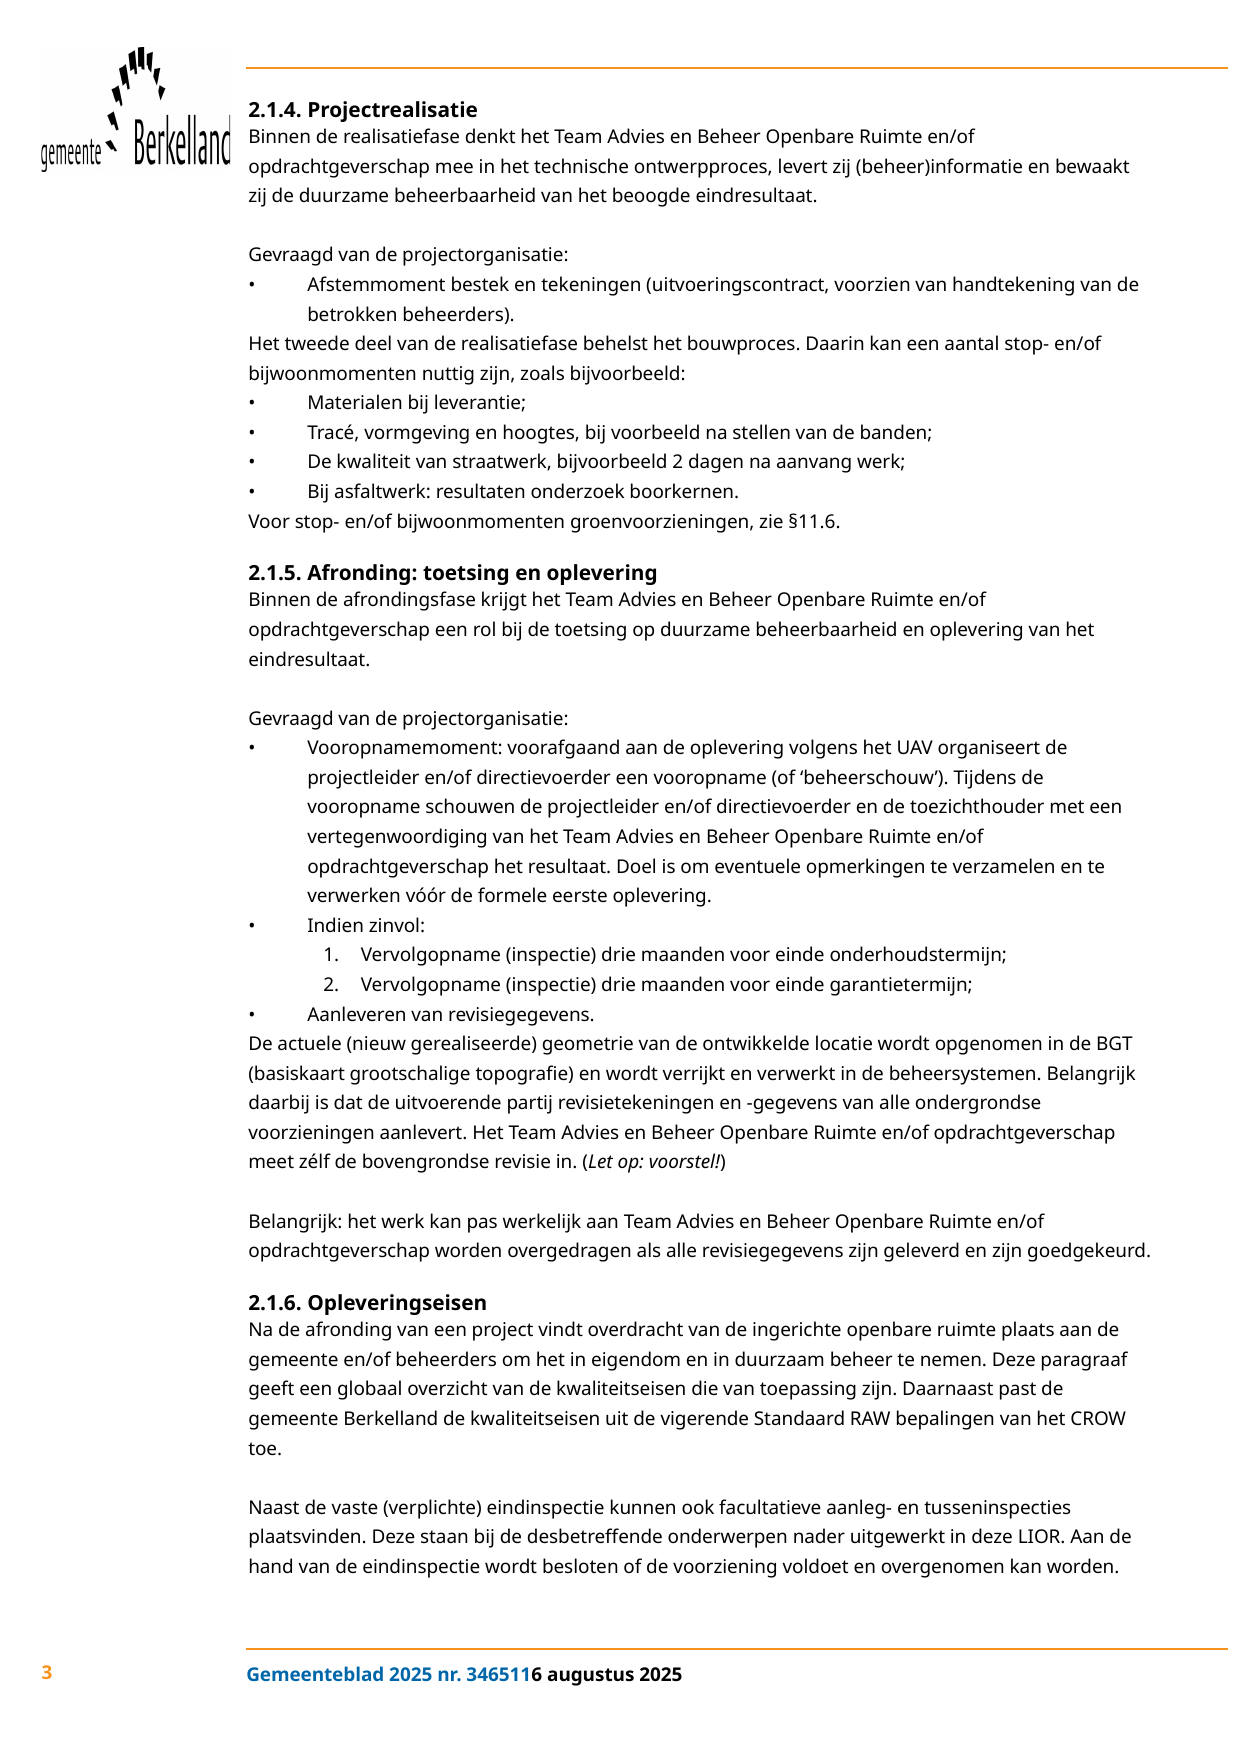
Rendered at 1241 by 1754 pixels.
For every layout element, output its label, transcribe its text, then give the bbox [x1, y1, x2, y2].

list Tracé, vormgeving en hoogtes, bij voorbeeld na stellen van de banden; [248, 419, 1152, 445]
list Vervolgopname (inspectie) drie maanden voor einde garantietermijn; [323, 971, 1152, 997]
text 2.1.4. Projectrealisatie [248, 95, 1152, 123]
text 2.1.5. Afronding: toetsing en oplevering [248, 558, 1152, 587]
list Afstemmoment bestek en tekeningen (uitvoeringscontract, voorzien van handtekening van de betrokken beheerders). [248, 271, 1152, 326]
text Belangrijk: het werk kan pas werkelijk aan Team Advies en Beheer Openbare Ruimte en/of opdrachtgeverschap worden overgedragen als alle revisiegegevens zijn geleverd en zijn goedgekeurd. [248, 1208, 1152, 1263]
list De kwaliteit van straatwerk, bijvoorbeeld 2 dagen na aanvang werk; [248, 449, 1152, 474]
text De actuele (nieuw gerealiseerde) geometrie van de ontwikkelde locatie wordt opgenomen in de BGT (basiskaart grootschalige topografie) en wordt verrijkt en verwerkt in de beheersystemen. Belangrijk daarbij is dat de uitvoerende partij revisietekeningen en -gegevens van alle ondergrondse voorzieningen aanlevert. Het Team Advies en Beheer Openbare Ruimte en/of opdrachtgeverschap meet zélf de bovengrondse revisie in. (Let op: voorstel!) [248, 1030, 1152, 1174]
text 2.1.6. Opleveringseisen [248, 1288, 1152, 1316]
list Bij asfaltwerk: resultaten onderzoek boorkernen. [248, 478, 1152, 504]
text Na de afronding van een project vindt overdracht van de ingerichte openbare ruimte plaats aan de gemeente en/of beheerders om het in eigendom en in duurzaam beheer te nemen. Deze paragraaf geeft een globaal overzicht van de kwaliteitseisen die van toepassing zijn. Daarnaast past de gemeente Berkelland de kwaliteitseisen uit de vigerende Standaard RAW bepalingen van het CROW toe. [248, 1316, 1152, 1460]
text Het tweede deel van de realisatiefase behelst het bouwproces. Daarin kan een aantal stop- en/of bijwoonmomenten nuttig zijn, zoals bijvoorbeeld: [248, 330, 1152, 386]
text Gevraagd van de projectorganisatie: [248, 242, 1152, 267]
list Aanleveren van revisiegegevens. [248, 1001, 1152, 1027]
text Binnen de realisatiefase denkt het Team Advies en Beheer Openbare Ruimte en/of opdrachtgeverschap mee in het technische ontwerpproces, levert zij (beheer)informatie en bewaakt zij de duurzame beheerbaarheid van het beoogde eindresultaat. [248, 123, 1152, 208]
text Voor stop- en/of bijwoonmomenten groenvoorzieningen, zie §11.6. [248, 508, 1152, 533]
list Vervolgopname (inspectie) drie maanden voor einde onderhoudstermijn; [323, 942, 1152, 967]
picture [41, 47, 231, 172]
list Materialen bij leverantie; [248, 389, 1152, 415]
list Indien zinvol: [248, 912, 1152, 938]
text Gevraagd van de projectorganisatie: [248, 705, 1152, 731]
list Vooropnamemoment: voorafgaand aan de oplevering volgens het UAV organiseert de projectleider en/of directievoerder een vooropname (of ‘beheerschouw’). Tijdens de vooropname schouwen de projectleider en/of directievoerder en de toezichthouder met een vertegenwoordiging van het Team Advies en Beheer Openbare Ruimte en/of opdrachtgeverschap het resultaat. Doel is om eventuele opmerkingen te verzamelen en te verwerken vóór de formele eerste oplevering. [248, 734, 1152, 908]
text Binnen de afrondingsfase krijgt het Team Advies en Beheer Openbare Ruimte en/of opdrachtgeverschap een rol bij de toetsing op duurzame beheerbaarheid en oplevering van het eindresultaat. [248, 587, 1152, 672]
text Naast de vaste (verplichte) eindinspectie kunnen ook facultatieve aanleg- en tusseninspecties plaatsvinden. Deze staan bij de desbetreffende onderwerpen nader uitgewerkt in deze LIOR. Aan de hand van de eindinspectie wordt besloten of de voorziening voldoet en overgenomen kan worden. [248, 1494, 1152, 1579]
